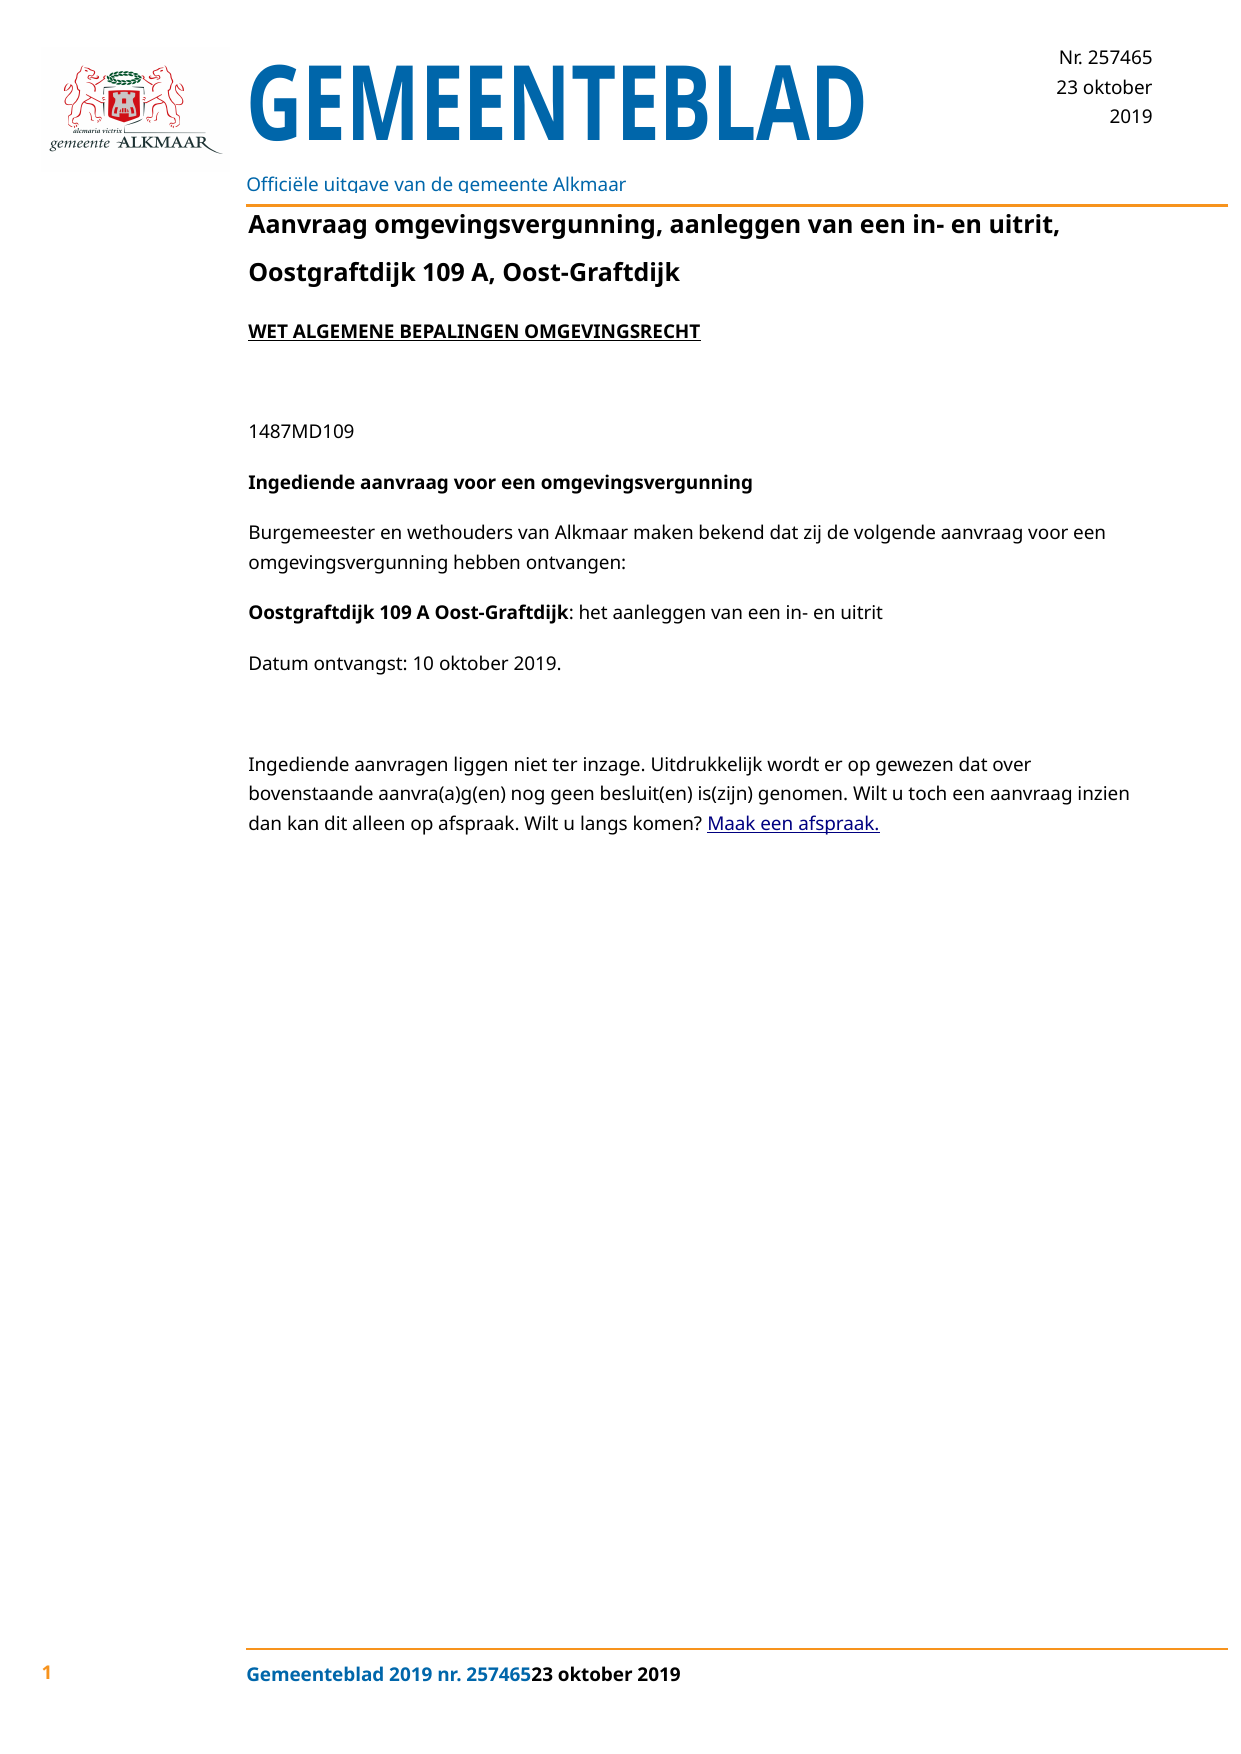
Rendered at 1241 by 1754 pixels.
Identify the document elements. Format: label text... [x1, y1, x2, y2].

text WET ALGEMENE BEPALINGEN OMGEVINGSRECHT [248, 318, 1152, 344]
text Oostgraftdijk 109 A Oost-Graftdijk: het aanleggen van een in- en uitrit [248, 599, 1152, 625]
picture [41, 47, 231, 172]
text 1487MD109 [248, 419, 1152, 444]
text Ingediende aanvragen liggen niet ter inzage. Uitdrukkelijk wordt er op gewezen dat over bovenstaande aanvra(a)g(en) nog geen besluit(en) is(zijn) genomen. Wilt u toch een aanvraag inzien dan kan dit alleen op afspraak. Wilt u langs komen? Maak een afspraak. [248, 751, 1152, 836]
text Ingediende aanvraag voor een omgevingsvergunning [248, 469, 1152, 495]
text Aanvraag omgevingsvergunning, aanleggen van een in- en uitrit, Oostgraftdijk 109 A, Oost-Graftdijk [248, 207, 1152, 288]
text Datum ontvangst: 10 oktober 2019. [248, 650, 1152, 676]
text Burgemeester en wethouders van Alkmaar maken bekend dat zij de volgende aanvraag voor een omgevingsvergunning hebben ontvangen: [248, 519, 1152, 575]
